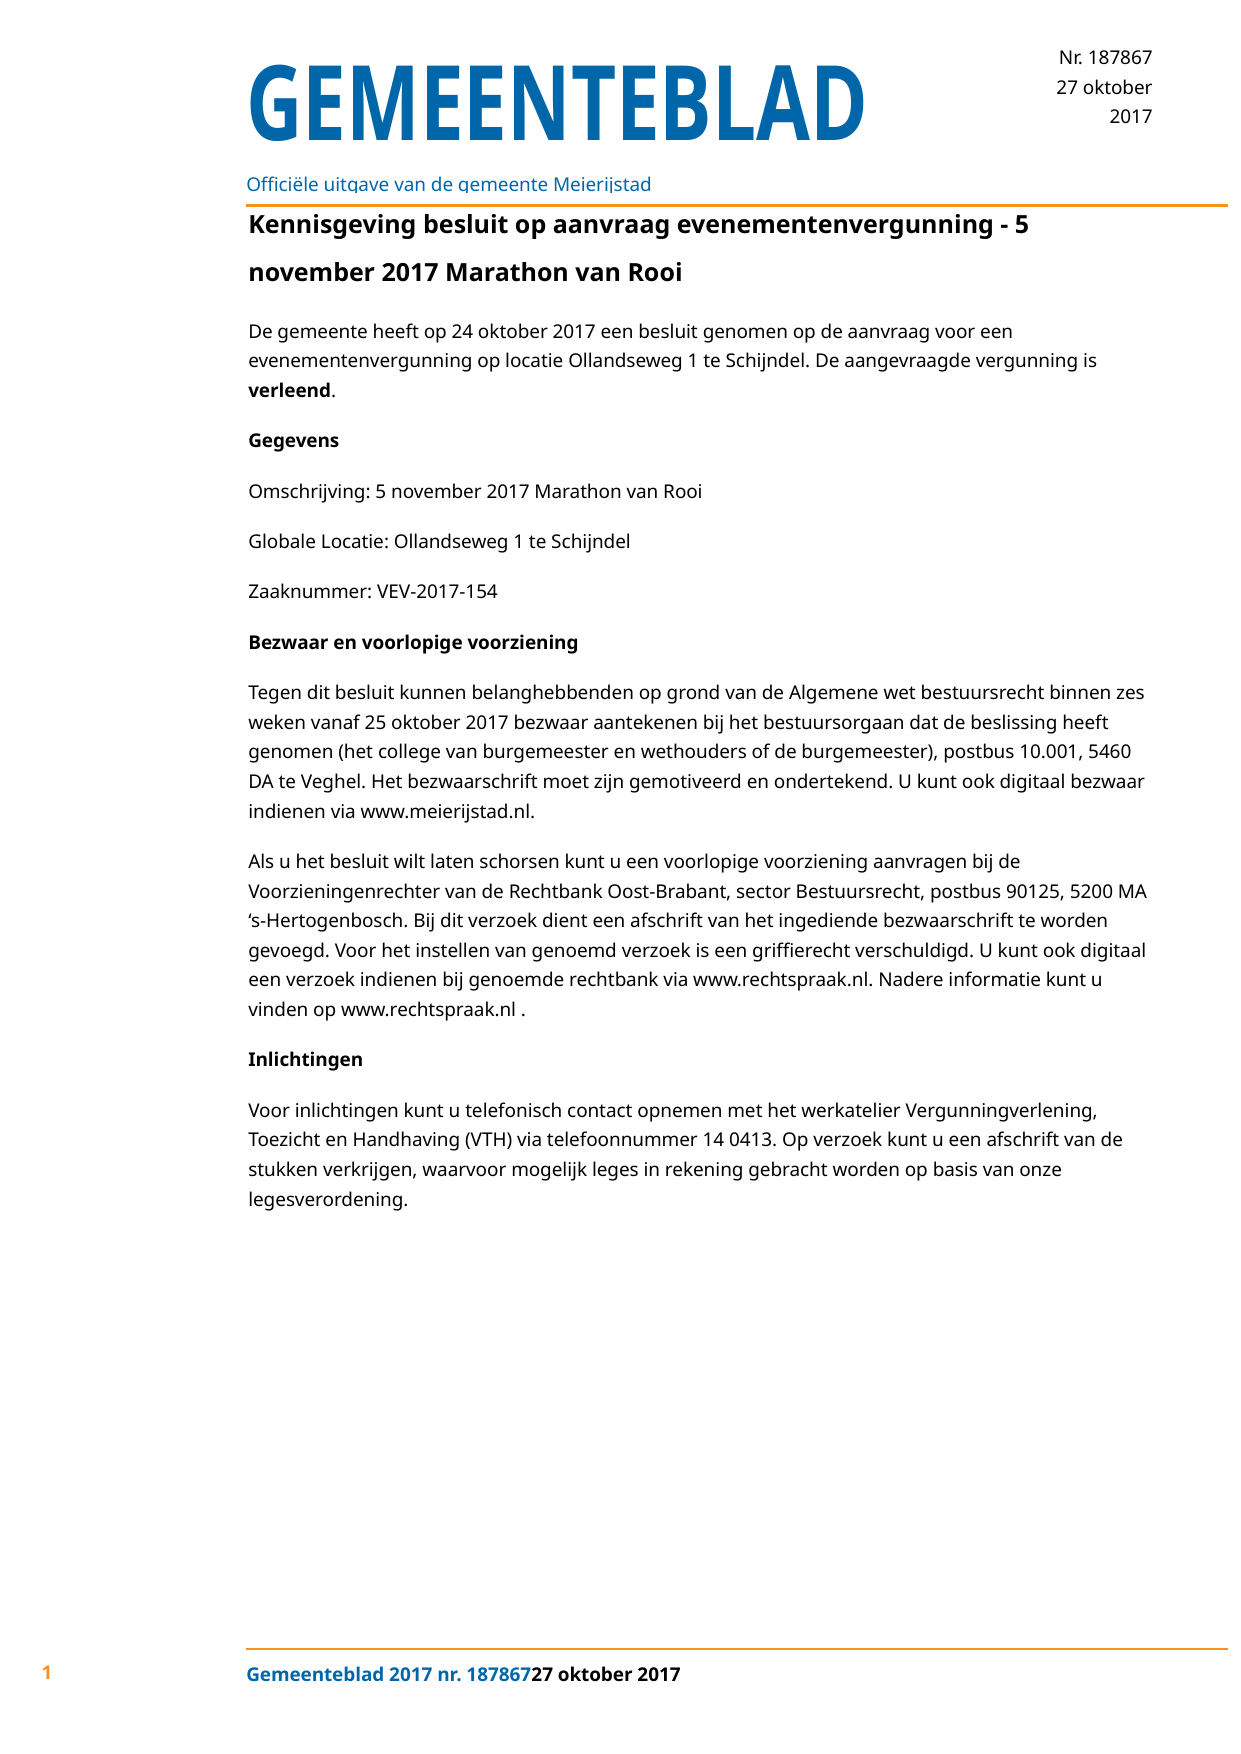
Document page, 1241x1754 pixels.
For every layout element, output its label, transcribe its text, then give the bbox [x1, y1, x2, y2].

text Bezwaar en voorlopige voorziening [248, 629, 1152, 655]
text Tegen dit besluit kunnen belanghebbenden op grond van de Algemene wet bestuursrecht binnen zes weken vanaf 25 oktober 2017 bezwaar aantekenen bij het bestuursorgaan dat de beslissing heeft genomen (het college van burgemeester en wethouders of de burgemeester), postbus 10.001, 5460 DA te Veghel. Het bezwaarschrift moet zijn gemotiveerd en ondertekend. U kunt ook digitaal bezwaar indienen via www.meierijstad.nl. [248, 679, 1152, 824]
text Globale Locatie: Ollandseweg 1 te Schijndel [248, 528, 1152, 554]
text Omschrijving: 5 november 2017 Marathon van Rooi [248, 478, 1152, 504]
text De gemeente heeft op 24 oktober 2017 een besluit genomen op de aanvraag voor een evenementenvergunning op locatie Ollandseweg 1 te Schijndel. De aangevraagde vergunning is verleend. [248, 318, 1152, 403]
text Gegevens [248, 427, 1152, 453]
text Kennisgeving besluit op aanvraag evenementenvergunning - 5 november 2017 Marathon van Rooi [248, 207, 1152, 288]
text Voor inlichtingen kunt u telefonisch contact opnemen met het werkatelier Vergunningverlening, Toezicht en Handhaving (VTH) via telefoonnummer 14 0413. Op verzoek kunt u een afschrift van de stukken verkrijgen, waarvoor mogelijk leges in rekening gebracht worden op basis van onze legesverordening. [248, 1097, 1152, 1212]
picture [41, 47, 231, 172]
text Zaaknummer: VEV-2017-154 [248, 579, 1152, 604]
text Als u het besluit wilt laten schorsen kunt u een voorlopige voorziening aanvragen bij de Voorzieningenrechter van de Rechtbank Oost-Brabant, sector Bestuursrecht, postbus 90125, 5200 MA ‘s-Hertogenbosch. Bij dit verzoek dient een afschrift van het ingediende bezwaarschrift te worden gevoegd. Voor het instellen van genoemd verzoek is een griffierecht verschuldigd. U kunt ook digitaal een verzoek indienen bij genoemde rechtbank via www.rechtspraak.nl. Nadere informatie kunt u vinden op www.rechtspraak.nl . [248, 848, 1152, 1022]
text Inlichtingen [248, 1047, 1152, 1072]
